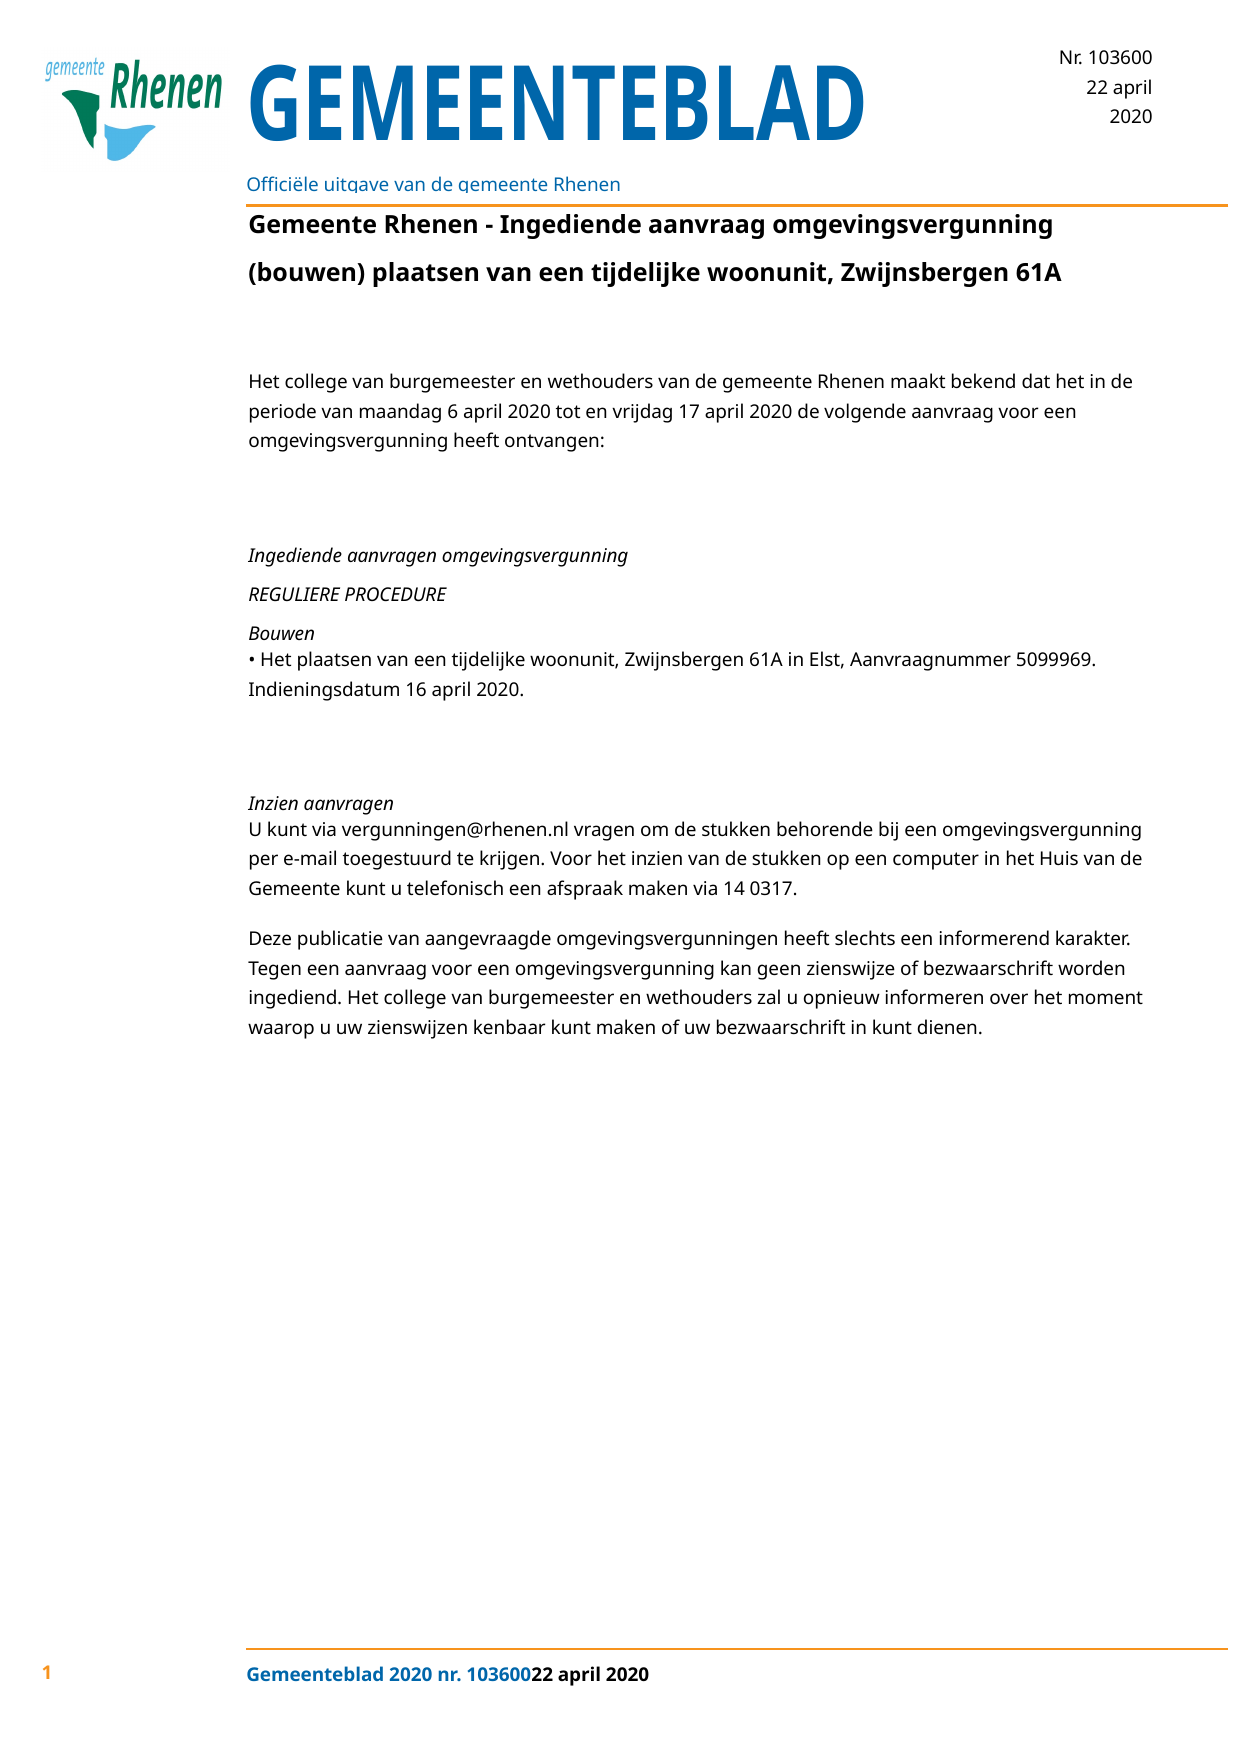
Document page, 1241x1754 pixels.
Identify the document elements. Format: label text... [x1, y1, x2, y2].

picture [41, 47, 231, 172]
text • Het plaatsen van een tijdelijke woonunit, Zwijnsbergen 61A in Elst, Aanvraagnummer 5099969. Indieningsdatum 16 april 2020. [248, 646, 1152, 701]
text REGULIERE PROCEDURE [248, 581, 1152, 607]
text Gemeente Rhenen - Ingediende aanvraag omgevingsvergunning (bouwen) plaatsen van een tijdelijke woonunit, Zwijnsbergen 61A [248, 207, 1152, 288]
text Ingediende aanvragen omgevingsvergunning [248, 542, 1152, 568]
text Bouwen [248, 620, 1152, 646]
text Inzien aanvragen [248, 790, 1152, 816]
text U kunt via vergunningen@rhenen.nl vragen om de stukken behorende bij een omgevingsvergunning per e-mail toegestuurd te krijgen. Voor het inzien van de stukken op een computer in het Huis van de Gemeente kunt u telefonisch een afspraak maken via 14 0317. [248, 816, 1152, 901]
text Het college van burgemeester en wethouders van de gemeente Rhenen maakt bekend dat het in de periode van maandag 6 april 2020 tot en vrijdag 17 april 2020 de volgende aanvraag voor een omgevingsvergunning heeft ontvangen: [248, 368, 1152, 453]
text Deze publicatie van aangevraagde omgevingsvergunningen heeft slechts een informerend karakter. Tegen een aanvraag voor een omgevingsvergunning kan geen zienswijze of bezwaarschrift worden ingediend. Het college van burgemeester en wethouders zal u opnieuw informeren over het moment waarop u uw zienswijzen kenbaar kunt maken of uw bezwaarschrift in kunt dienen. [248, 925, 1152, 1040]
